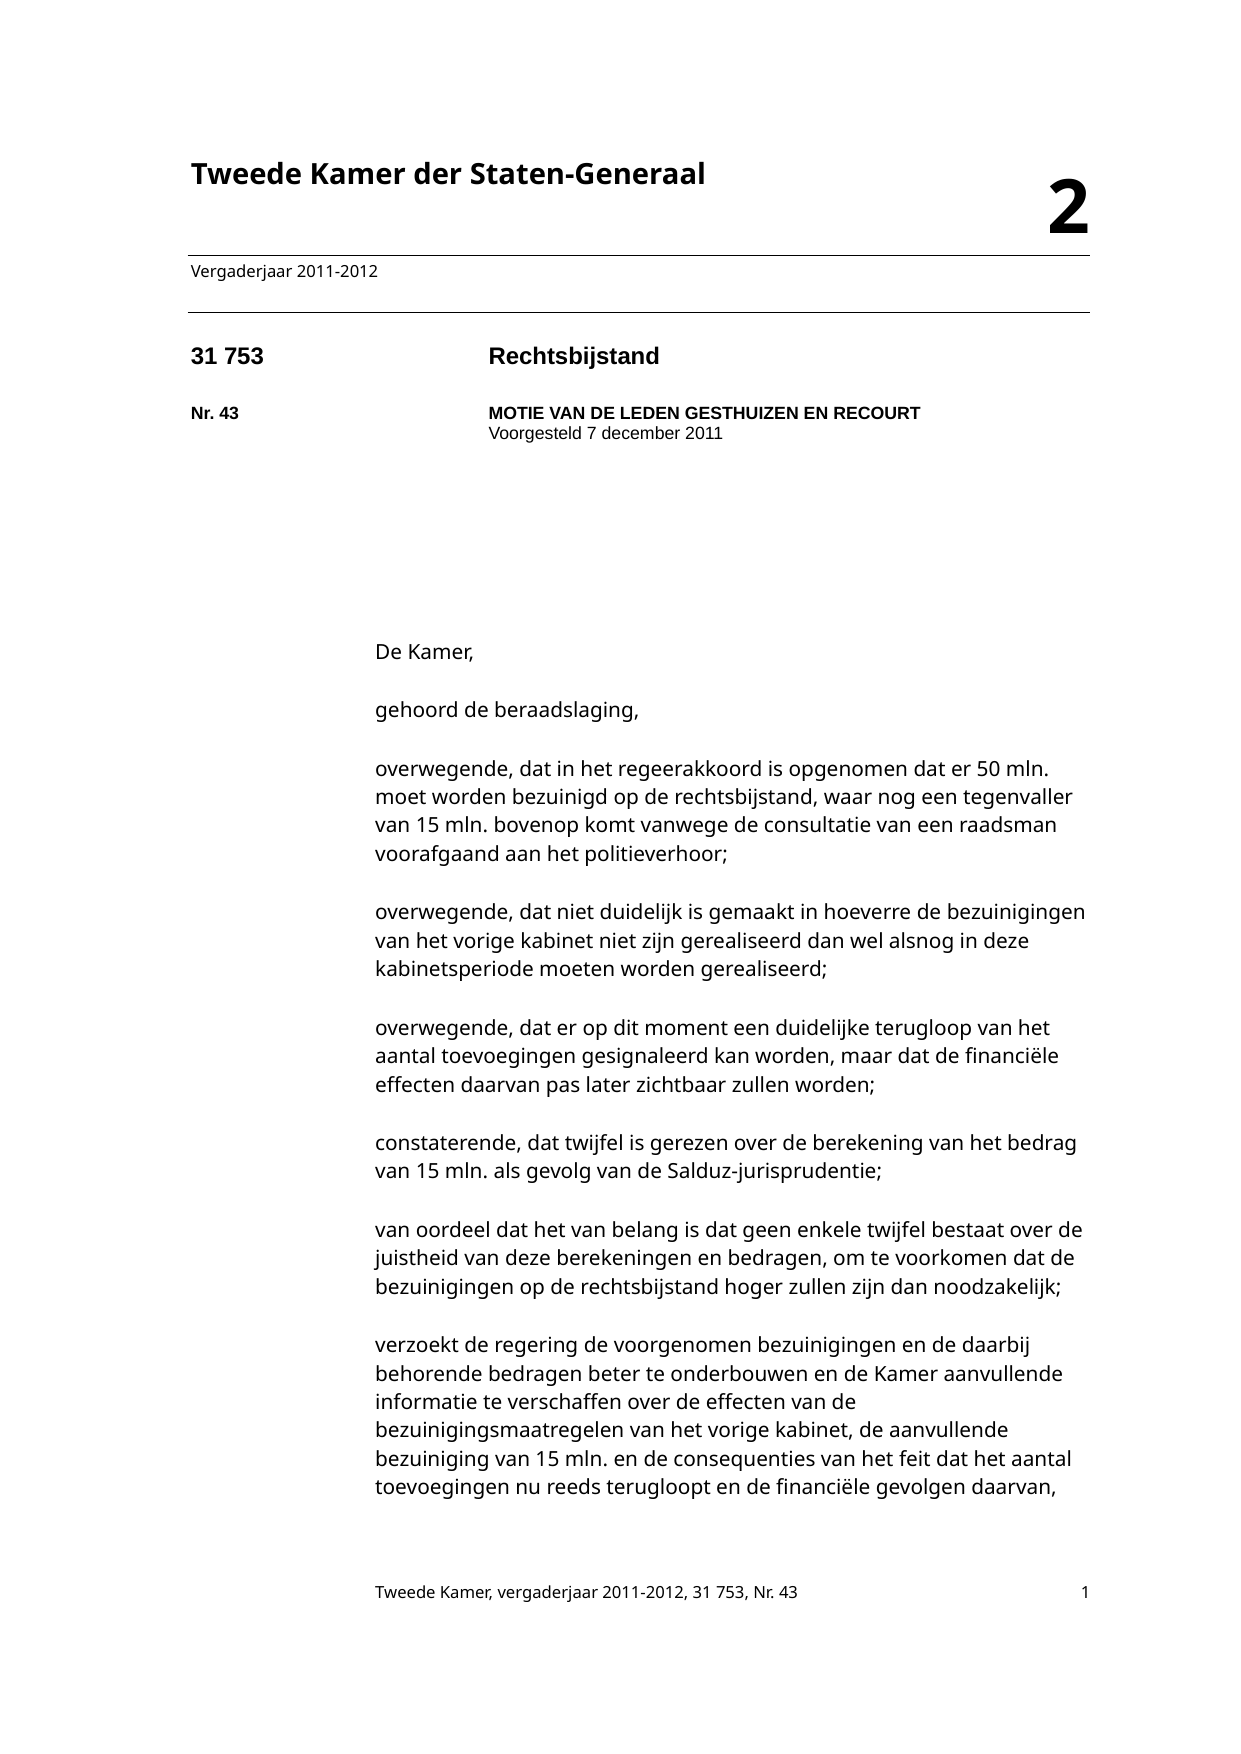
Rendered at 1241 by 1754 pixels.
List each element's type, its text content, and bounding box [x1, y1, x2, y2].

table_cell Vergaderjaar 2011-2012 [188, 256, 485, 312]
table_cell MOTIE VAN DE LEDEN GESTHUIZEN EN RECOURT Voorgesteld 7 december 2011 [485, 399, 1090, 518]
table_cell [485, 313, 1090, 339]
text gehoord de beraadslaging, [375, 695, 1090, 724]
table_cell 31 753 [188, 339, 485, 399]
text overwegende, dat in het regeerakkoord is opgenomen dat er 50 mln. moet worden bezuinigd op de rechtsbijstand, waar nog een tegenvaller van 15 mln. bovenop komt vanwege de consultatie van een raadsman voorafgaand aan het politieverhoor; [375, 754, 1090, 867]
text constaterende, dat twijfel is gerezen over de berekening van het bedrag van 15 mln. als gevolg van de Salduz-jurisprudentie; [375, 1128, 1090, 1185]
text overwegende, dat er op dit moment een duidelijke terugloop van het aantal toevoegingen gesignaleerd kan worden, maar dat de financiële effecten daarvan pas later zichtbaar zullen worden; [375, 1013, 1090, 1098]
text De Kamer, [375, 637, 1090, 665]
table_cell Nr. 43 [188, 399, 485, 518]
table_cell Rechtsbijstand [485, 339, 1090, 399]
table_cell [485, 256, 1090, 312]
text verzoekt de regering de voorgenomen bezuinigingen en de daarbij behorende bedragen beter te onderbouwen en de Kamer aanvullende informatie te verschaffen over de effecten van de bezuinigingsmaatregelen van het vorige kabinet, de aanvullende bezuiniging van 15 mln. en de consequenties van het feit dat het aantal toevoegingen nu reeds terugloopt en de financiële gevolgen daarvan, [375, 1330, 1090, 1501]
table_cell [188, 313, 485, 339]
text van oordeel dat het van belang is dat geen enkele twijfel bestaat over de juistheid van deze berekeningen en bedragen, om te voorkomen dat de bezuinigingen op de rechtsbijstand hoger zullen zijn dan noodzakelijk; [375, 1215, 1090, 1300]
table_header Tweede Kamer der Staten-Generaal [188, 150, 909, 255]
text overwegende, dat niet duidelijk is gemaakt in hoeverre de bezuinigingen van het vorige kabinet niet zijn gerealiseerd dan wel alsnog in deze kabinetsperiode moeten worden gerealiseerd; [375, 897, 1090, 983]
table_header 2 [910, 150, 1090, 255]
